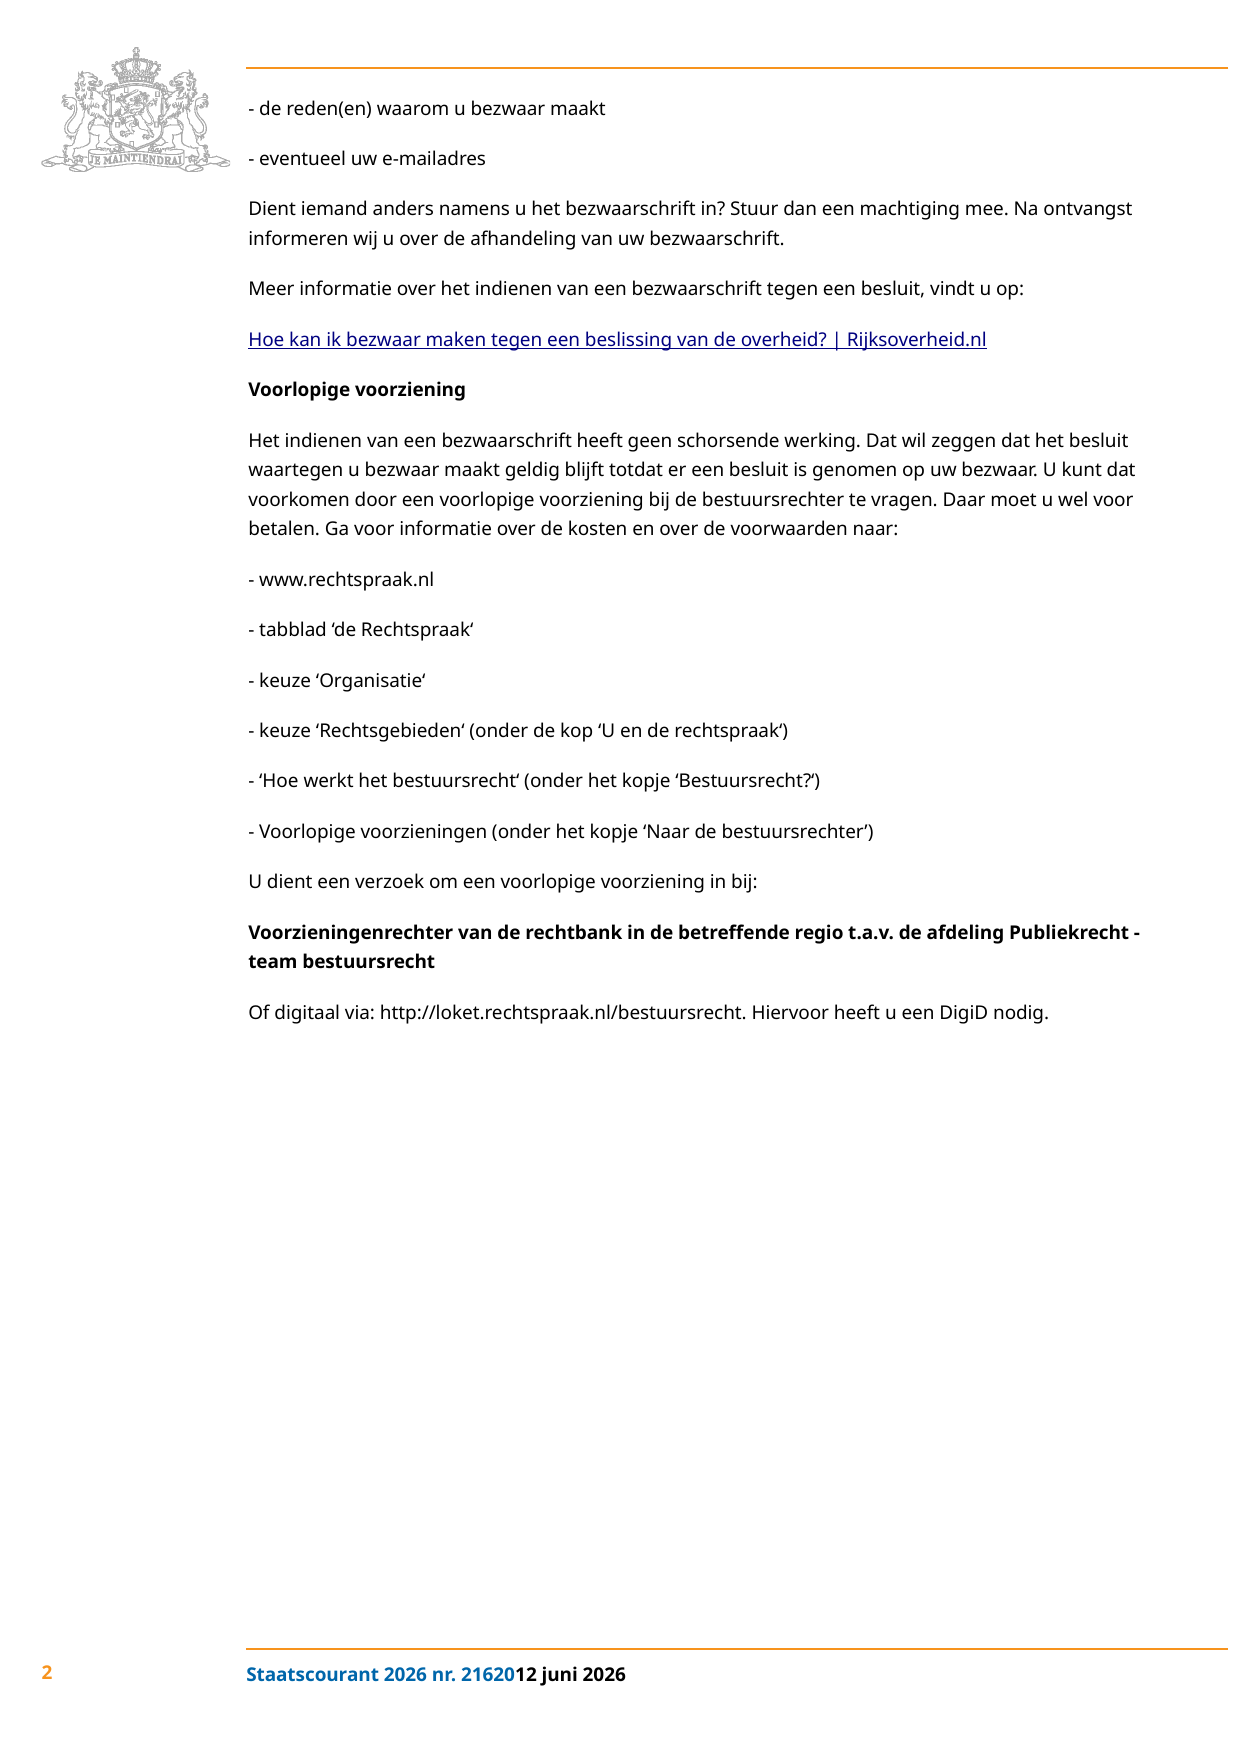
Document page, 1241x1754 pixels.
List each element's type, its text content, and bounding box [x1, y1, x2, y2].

text Voorlopige voorziening [248, 376, 1152, 402]
text Dient iemand anders namens u het bezwaarschrift in? Stuur dan een machtiging mee. Na ontvangst informeren wij u over de afhandeling van uw bezwaarschrift. [248, 196, 1152, 251]
text U dient een verzoek om een voorlopige voorziening in bij: [248, 868, 1152, 894]
text Hoe kan ik bezwaar maken tegen een beslissing van de overheid? | Rijksoverheid.nl [248, 326, 1152, 352]
text - keuze ‘Rechtsgebieden‘ (onder de kop ‘U en de rechtspraak‘) [248, 717, 1152, 743]
text - eventueel uw e-mailadres [248, 145, 1152, 171]
text - www.rechtspraak.nl [248, 566, 1152, 592]
text - Voorlopige voorzieningen (onder het kopje ‘Naar de bestuursrechter’) [248, 818, 1152, 844]
text - de reden(en) waarom u bezwaar maakt [248, 95, 1152, 121]
picture [41, 47, 231, 172]
text Meer informatie over het indienen van een bezwaarschrift tegen een besluit, vindt u op: [248, 276, 1152, 301]
text Of digitaal via: http://loket.rechtspraak.nl/bestuursrecht. Hiervoor heeft u een DigiD nodig. [248, 999, 1152, 1025]
text Voorzieningenrechter van de rechtbank in de betreffende regio t.a.v. de afdeling Publiekrecht - team bestuursrecht [248, 919, 1152, 974]
text - ‘Hoe werkt het bestuursrecht‘ (onder het kopje ‘Bestuursrecht?‘) [248, 768, 1152, 793]
text - tabblad ‘de Rechtspraak‘ [248, 616, 1152, 642]
text - keuze ‘Organisatie‘ [248, 667, 1152, 693]
text Het indienen van een bezwaarschrift heeft geen schorsende werking. Dat wil zeggen dat het besluit waartegen u bezwaar maakt geldig blijft totdat er een besluit is genomen op uw bezwaar. U kunt dat voorkomen door een voorlopige voorziening bij de bestuursrechter te vragen. Daar moet u wel voor betalen. Ga voor informatie over de kosten en over de voorwaarden naar: [248, 427, 1152, 541]
